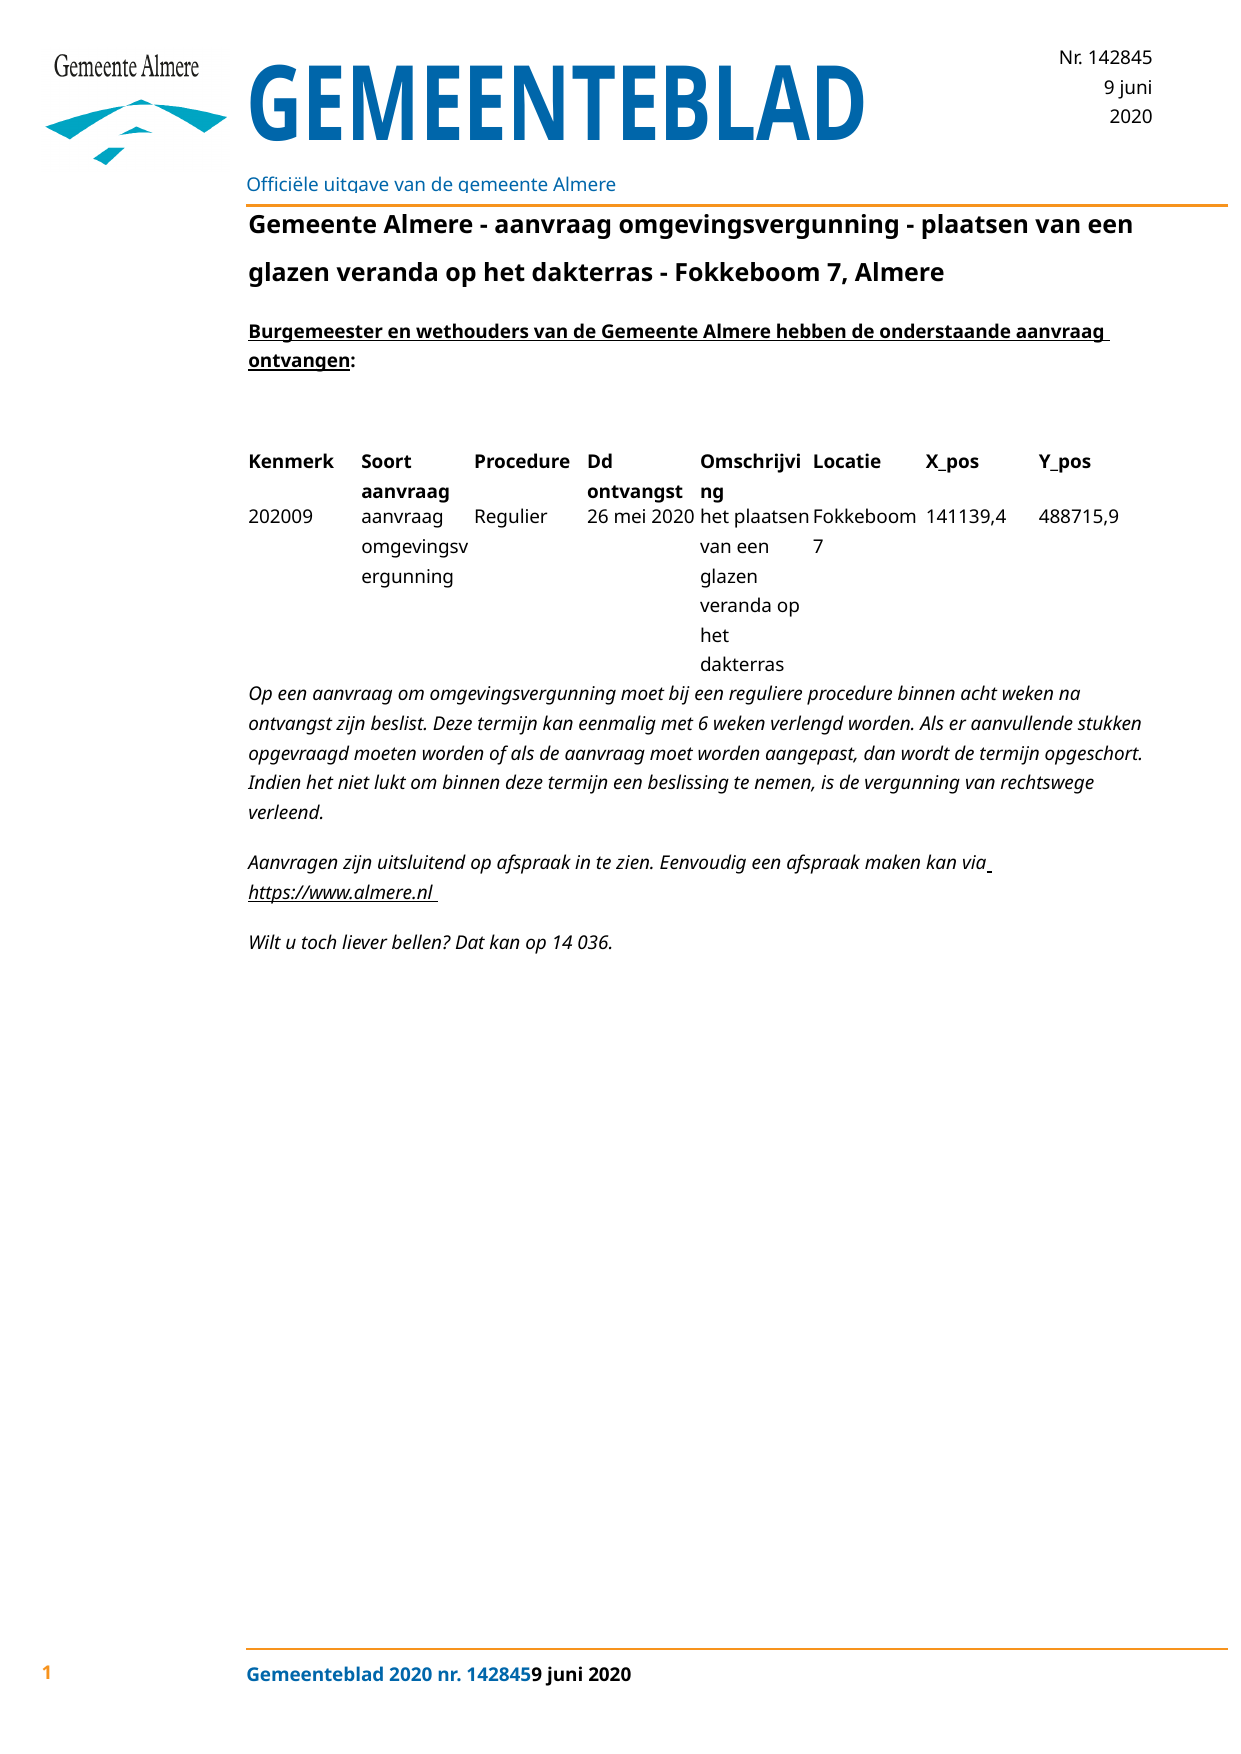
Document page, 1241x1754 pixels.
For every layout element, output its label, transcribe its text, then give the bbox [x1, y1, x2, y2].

text Wilt u toch liever bellen? Dat kan op 14 036. [248, 929, 1152, 955]
table_header Y_pos [1039, 449, 1152, 504]
table_cell 488715,9 [1039, 504, 1152, 677]
table_cell 202009 [248, 504, 361, 677]
text Burgemeester en wethouders van de Gemeente Almere hebben de onderstaande aanvraag ontvangen: [248, 318, 1152, 373]
table_cell Fokkeboom 7 [813, 504, 926, 677]
table_header Procedure [474, 449, 587, 504]
table_header Locatie [813, 449, 926, 504]
text Gemeente Almere - aanvraag omgevingsvergunning - plaatsen van een glazen veranda op het dakterras - Fokkeboom 7, Almere [248, 207, 1152, 288]
table_header X_pos [926, 449, 1038, 504]
text Aanvragen zijn uitsluitend op afspraak in te zien. Eenvoudig een afspraak maken kan via https://www.almere.nl [248, 849, 1152, 905]
table_cell 26 mei 2020 [587, 504, 700, 677]
table_header Kenmerk [248, 449, 361, 504]
text Op een aanvraag om omgevingsvergunning moet bij een reguliere procedure binnen acht weken na ontvangst zijn beslist. Deze termijn kan eenmalig met 6 weken verlengd worden. Als er aanvullende stukken opgevraagd moeten worden of als de aanvraag moet worden aangepast, dan wordt de termijn opgeschort. Indien het niet lukt om binnen deze termijn een beslissing te nemen, is de vergunning van rechtswege verleend. [248, 681, 1152, 825]
table_cell aanvraag omgevingsvergunning [361, 504, 474, 677]
table_cell het plaatsen van een glazen veranda op het dakterras [700, 504, 813, 677]
table_cell Regulier [474, 504, 587, 677]
table_header Dd ontvangst [587, 449, 700, 504]
table_cell 141139,4 [926, 504, 1038, 677]
table_header Omschrijving [700, 449, 813, 504]
table_header Soort aanvraag [361, 449, 474, 504]
picture [41, 47, 231, 172]
